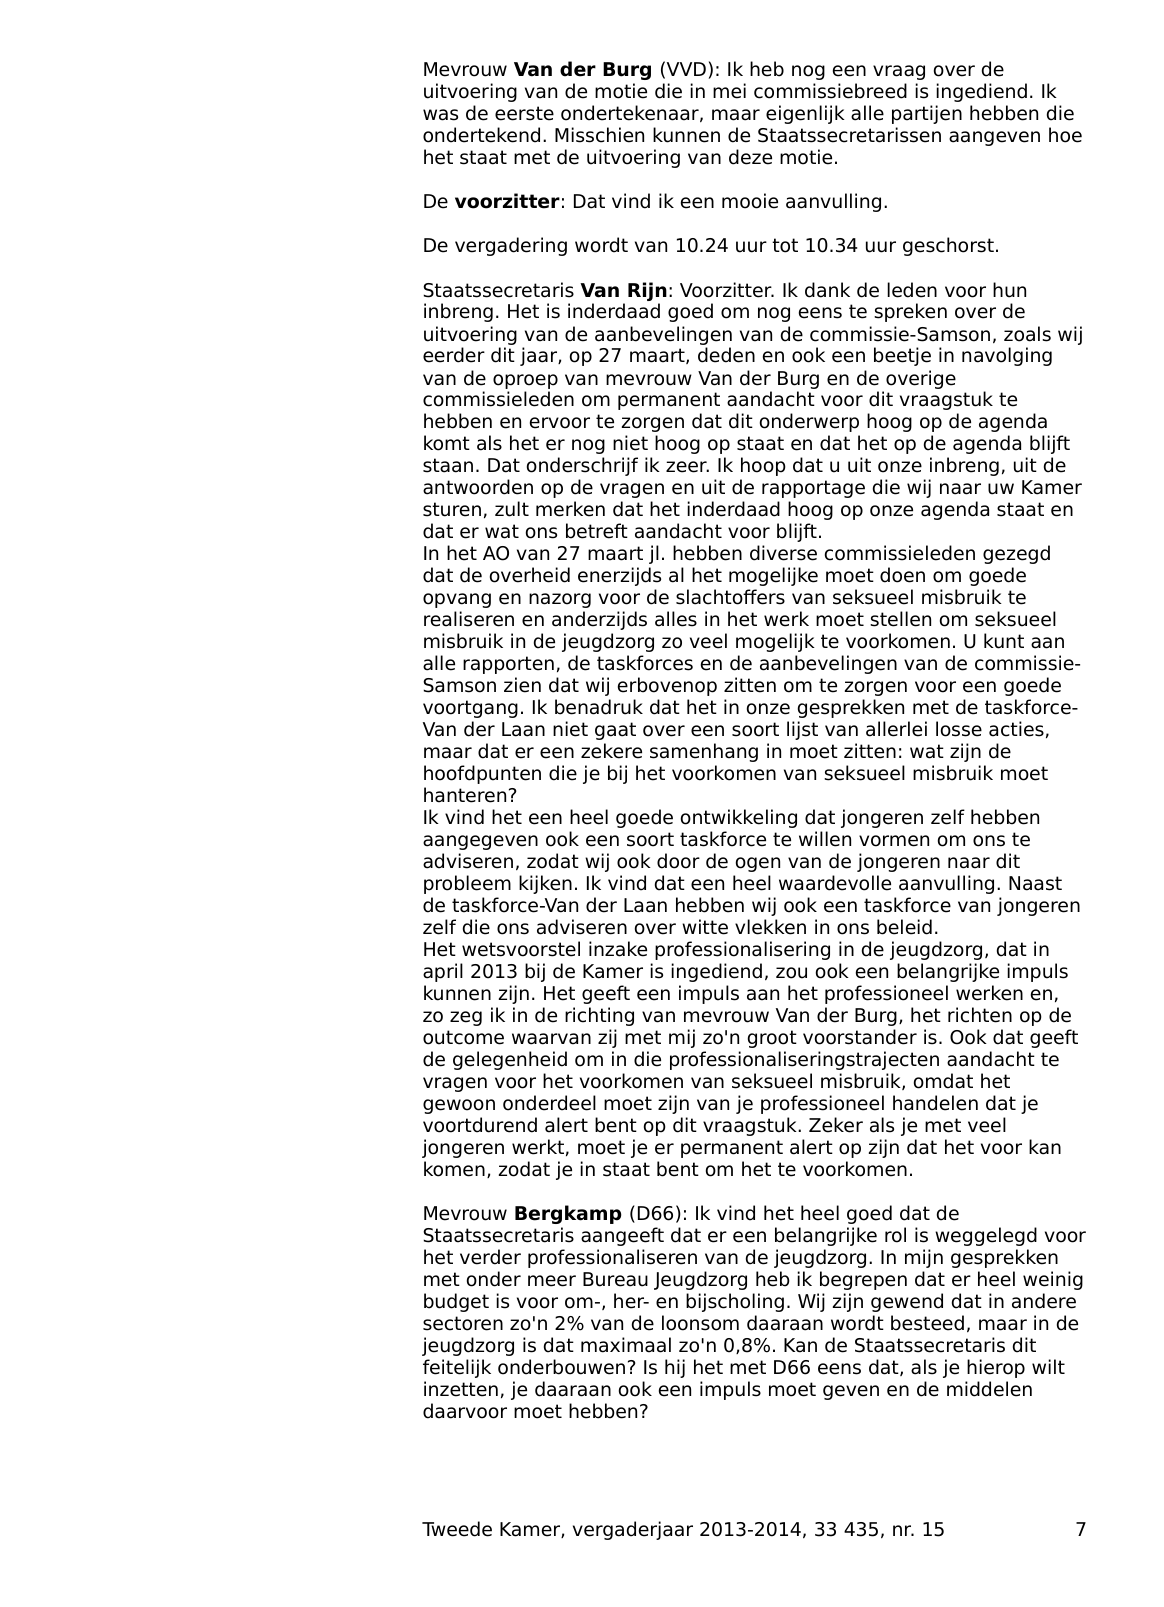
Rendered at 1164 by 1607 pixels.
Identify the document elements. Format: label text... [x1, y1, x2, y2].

text De vergadering wordt van 10.24 uur tot 10.34 uur geschorst. [422, 235, 1087, 257]
text Staatssecretaris Van Rijn: Voorzitter. Ik dank de leden voor hun inbreng. Het is inderdaad goed om nog eens te spreken over de uitvoering van de aanbevelingen van de commissie-Samson, zoals wij eerder dit jaar, op 27 maart, deden en ook een beetje in navolging van de oproep van mevrouw Van der Burg en de overige commissieleden om permanent aandacht voor dit vraagstuk te hebben en ervoor te zorgen dat dit onderwerp hoog op de agenda komt als het er nog niet hoog op staat en dat het op de agenda blijft staan. Dat onderschrijf ik zeer. Ik hoop dat u uit onze inbreng, uit de antwoorden op de vragen en uit de rapportage die wij naar uw Kamer sturen, zult merken dat het inderdaad hoog op onze agenda staat en dat er wat ons betreft aandacht voor blijft. [422, 279, 1087, 543]
text Mevrouw Van der Burg (VVD): Ik heb nog een vraag over de uitvoering van de motie die in mei commissiebreed is ingediend. Ik was de eerste ondertekenaar, maar eigenlijk alle partijen hebben die ondertekend. Misschien kunnen de Staatssecretarissen aangeven hoe het staat met de uitvoering van deze motie. [422, 59, 1087, 169]
text Het wetsvoorstel inzake professionalisering in de jeugdzorg, dat in april 2013 bij de Kamer is ingediend, zou ook een belangrijke impuls kunnen zijn. Het geeft een impuls aan het professioneel werken en, zo zeg ik in de richting van mevrouw Van der Burg, het richten op de outcome waarvan zij met mij zo'n groot voorstander is. Ook dat geeft de gelegenheid om in die professionaliseringstrajecten aandacht te vragen voor het voorkomen van seksueel misbruik, omdat het gewoon onderdeel moet zijn van je professioneel handelen dat je voortdurend alert bent op dit vraagstuk. Zeker als je met veel jongeren werkt, moet je er permanent alert op zijn dat het voor kan komen, zodat je in staat bent om het te voorkomen. [422, 939, 1087, 1181]
text In het AO van 27 maart jl. hebben diverse commissieleden gezegd dat de overheid enerzijds al het mogelijke moet doen om goede opvang en nazorg voor de slachtoffers van seksueel misbruik te realiseren en anderzijds alles in het werk moet stellen om seksueel misbruik in de jeugdzorg zo veel mogelijk te voorkomen. U kunt aan alle rapporten, de taskforces en de aanbevelingen van de commissie-Samson zien dat wij erbovenop zitten om te zorgen voor een goede voortgang. Ik benadruk dat het in onze gesprekken met de taskforce-Van der Laan niet gaat over een soort lijst van allerlei losse acties, maar dat er een zekere samenhang in moet zitten: wat zijn de hoofdpunten die je bij het voorkomen van seksueel misbruik moet hanteren? [422, 543, 1087, 807]
text Ik vind het een heel goede ontwikkeling dat jongeren zelf hebben aangegeven ook een soort taskforce te willen vormen om ons te adviseren, zodat wij ook door de ogen van de jongeren naar dit probleem kijken. Ik vind dat een heel waardevolle aanvulling. Naast de taskforce-Van der Laan hebben wij ook een taskforce van jongeren zelf die ons adviseren over witte vlekken in ons beleid. [422, 807, 1087, 939]
text Mevrouw Bergkamp (D66): Ik vind het heel goed dat de Staatssecretaris aangeeft dat er een belangrijke rol is weggelegd voor het verder professionaliseren van de jeugdzorg. In mijn gesprekken met onder meer Bureau Jeugdzorg heb ik begrepen dat er heel weinig budget is voor om-, her- en bijscholing. Wij zijn gewend dat in andere sectoren zo'n 2% van de loonsom daaraan wordt besteed, maar in de jeugdzorg is dat maximaal zo'n 0,8%. Kan de Staatssecretaris dit feitelijk onderbouwen? Is hij het met D66 eens dat, als je hierop wilt inzetten, je daaraan ook een impuls moet geven en de middelen daarvoor moet hebben? [422, 1203, 1087, 1423]
text De voorzitter: Dat vind ik een mooie aanvulling. [422, 191, 1087, 213]
